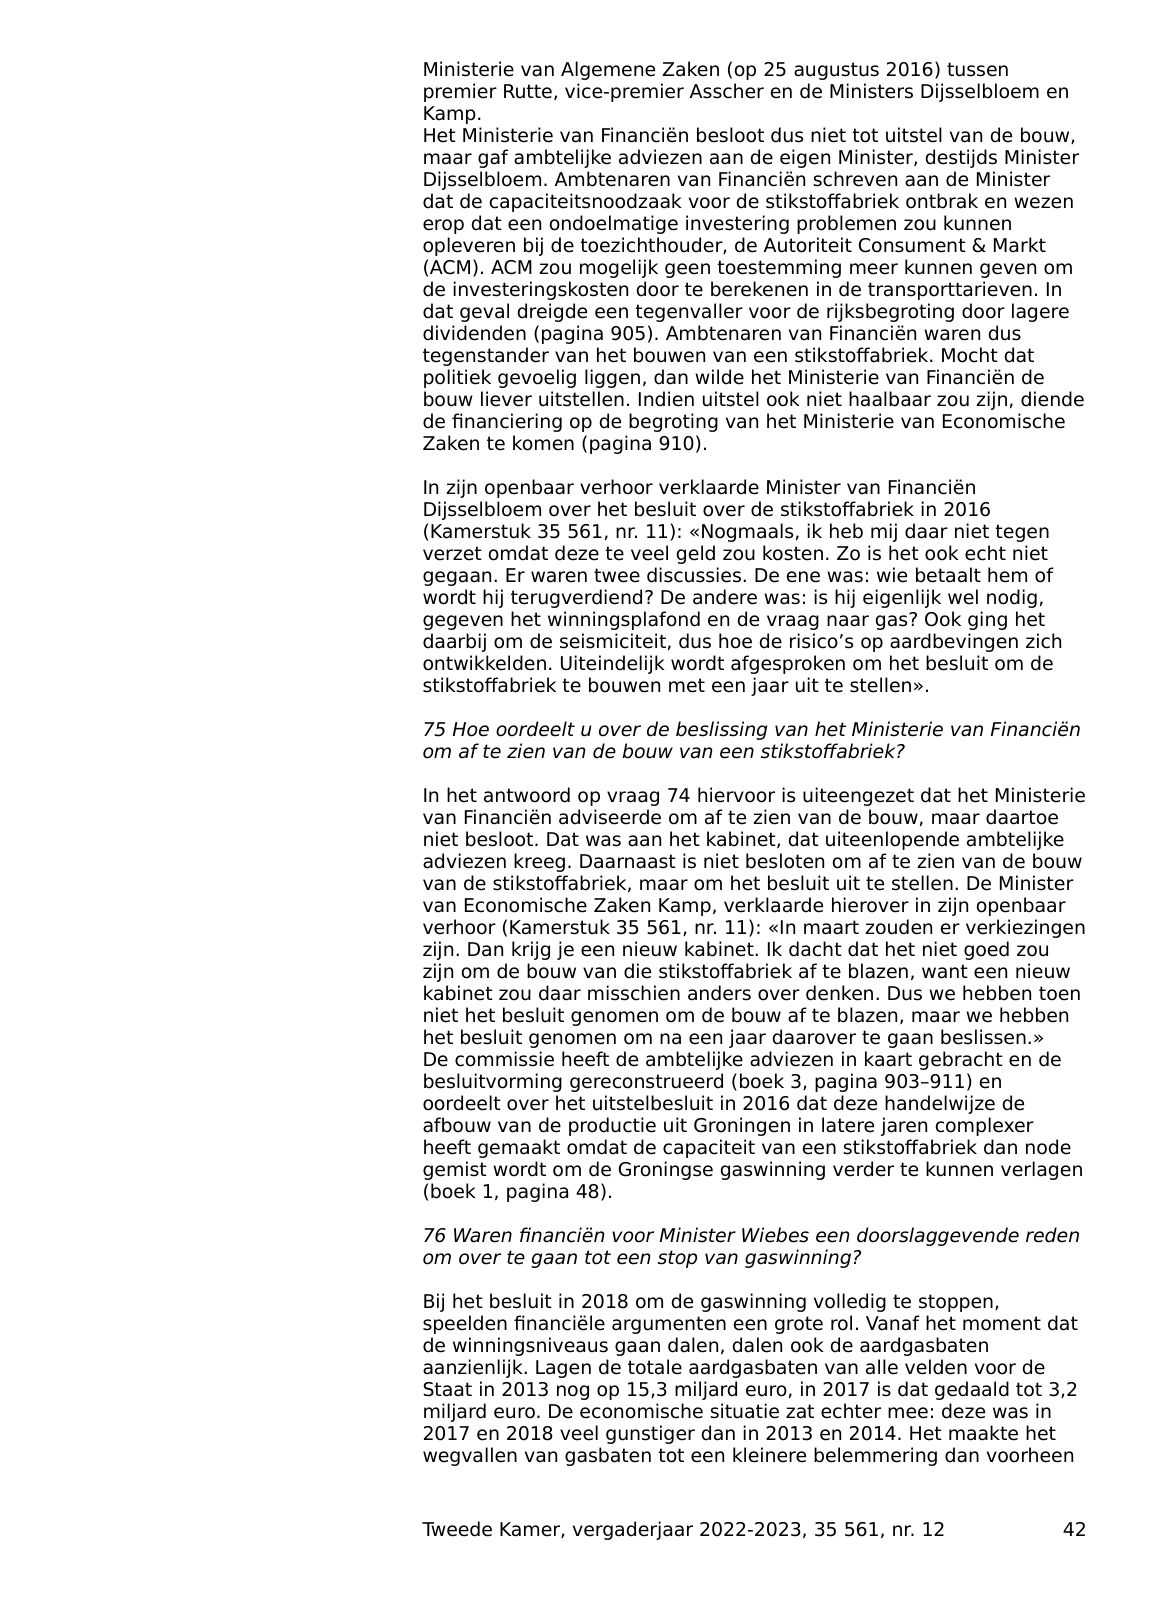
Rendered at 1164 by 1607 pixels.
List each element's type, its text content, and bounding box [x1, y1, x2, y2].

subtitle 76 Waren financiën voor Minister Wiebes een doorslaggevende reden om over te gaan tot een stop van gaswinning? [422, 1225, 1087, 1269]
text Bij het besluit in 2018 om de gaswinning volledig te stoppen, speelden financiële argumenten een grote rol. Vanaf het moment dat de winningsniveaus gaan dalen, dalen ook de aardgasbaten aanzienlijk. Lagen de totale aardgasbaten van alle velden voor de Staat in 2013 nog op 15,3 miljard euro, in 2017 is dat gedaald tot 3,2 miljard euro. De economische situatie zat echter mee: deze was in 2017 en 2018 veel gunstiger dan in 2013 en 2014. Het maakte het wegvallen van gasbaten tot een kleinere belemmering dan voorheen [422, 1291, 1087, 1467]
text In het antwoord op vraag 74 hiervoor is uiteengezet dat het Ministerie van Financiën adviseerde om af te zien van de bouw, maar daartoe niet besloot. Dat was aan het kabinet, dat uiteenlopende ambtelijke adviezen kreeg. Daarnaast is niet besloten om af te zien van de bouw van de stikstoffabriek, maar om het besluit uit te stellen. De Minister van Economische Zaken Kamp, verklaarde hierover in zijn openbaar verhoor (Kamerstuk 35 561, nr. 11): «In maart zouden er verkiezingen zijn. Dan krijg je een nieuw kabinet. Ik dacht dat het niet goed zou zijn om de bouw van die stikstoffabriek af te blazen, want een nieuw kabinet zou daar misschien anders over denken. Dus we hebben toen niet het besluit genomen om de bouw af te blazen, maar we hebben het besluit genomen om na een jaar daarover te gaan beslissen.» [422, 785, 1087, 1049]
subtitle 75 Hoe oordeelt u over de beslissing van het Ministerie van Financiën om af te zien van de bouw van een stikstoffabriek? [422, 719, 1087, 763]
text Ministerie van Algemene Zaken (op 25 augustus 2016) tussen premier Rutte, vice-premier Asscher en de Ministers Dijsselbloem en Kamp. [422, 59, 1087, 125]
text In zijn openbaar verhoor verklaarde Minister van Financiën Dijsselbloem over het besluit over de stikstoffabriek in 2016 (Kamerstuk 35 561, nr. 11): «Nogmaals, ik heb mij daar niet tegen verzet omdat deze te veel geld zou kosten. Zo is het ook echt niet gegaan. Er waren twee discussies. De ene was: wie betaalt hem of wordt hij terugverdiend? De andere was: is hij eigenlijk wel nodig, gegeven het winningsplafond en de vraag naar gas? Ook ging het daarbij om de seismiciteit, dus hoe de risico’s op aardbevingen zich ontwikkelden. Uiteindelijk wordt afgesproken om het besluit om de stikstoffabriek te bouwen met een jaar uit te stellen». [422, 477, 1087, 697]
text Het Ministerie van Financiën besloot dus niet tot uitstel van de bouw, maar gaf ambtelijke adviezen aan de eigen Minister, destijds Minister Dijsselbloem. Ambtenaren van Financiën schreven aan de Minister dat de capaciteitsnoodzaak voor de stikstoffabriek ontbrak en wezen erop dat een ondoelmatige investering problemen zou kunnen opleveren bij de toezichthouder, de Autoriteit Consument & Markt (ACM). ACM zou mogelijk geen toestemming meer kunnen geven om de investeringskosten door te berekenen in de transporttarieven. In dat geval dreigde een tegenvaller voor de rijksbegroting door lagere dividenden (pagina 905). Ambtenaren van Financiën waren dus tegenstander van het bouwen van een stikstoffabriek. Mocht dat politiek gevoelig liggen, dan wilde het Ministerie van Financiën de bouw liever uitstellen. Indien uitstel ook niet haalbaar zou zijn, diende de financiering op de begroting van het Ministerie van Economische Zaken te komen (pagina 910). [422, 125, 1087, 455]
text De commissie heeft de ambtelijke adviezen in kaart gebracht en de besluitvorming gereconstrueerd (boek 3, pagina 903–911) en oordeelt over het uitstelbesluit in 2016 dat deze handelwijze de afbouw van de productie uit Groningen in latere jaren complexer heeft gemaakt omdat de capaciteit van een stikstoffabriek dan node gemist wordt om de Groningse gaswinning verder te kunnen verlagen (boek 1, pagina 48). [422, 1049, 1087, 1203]
